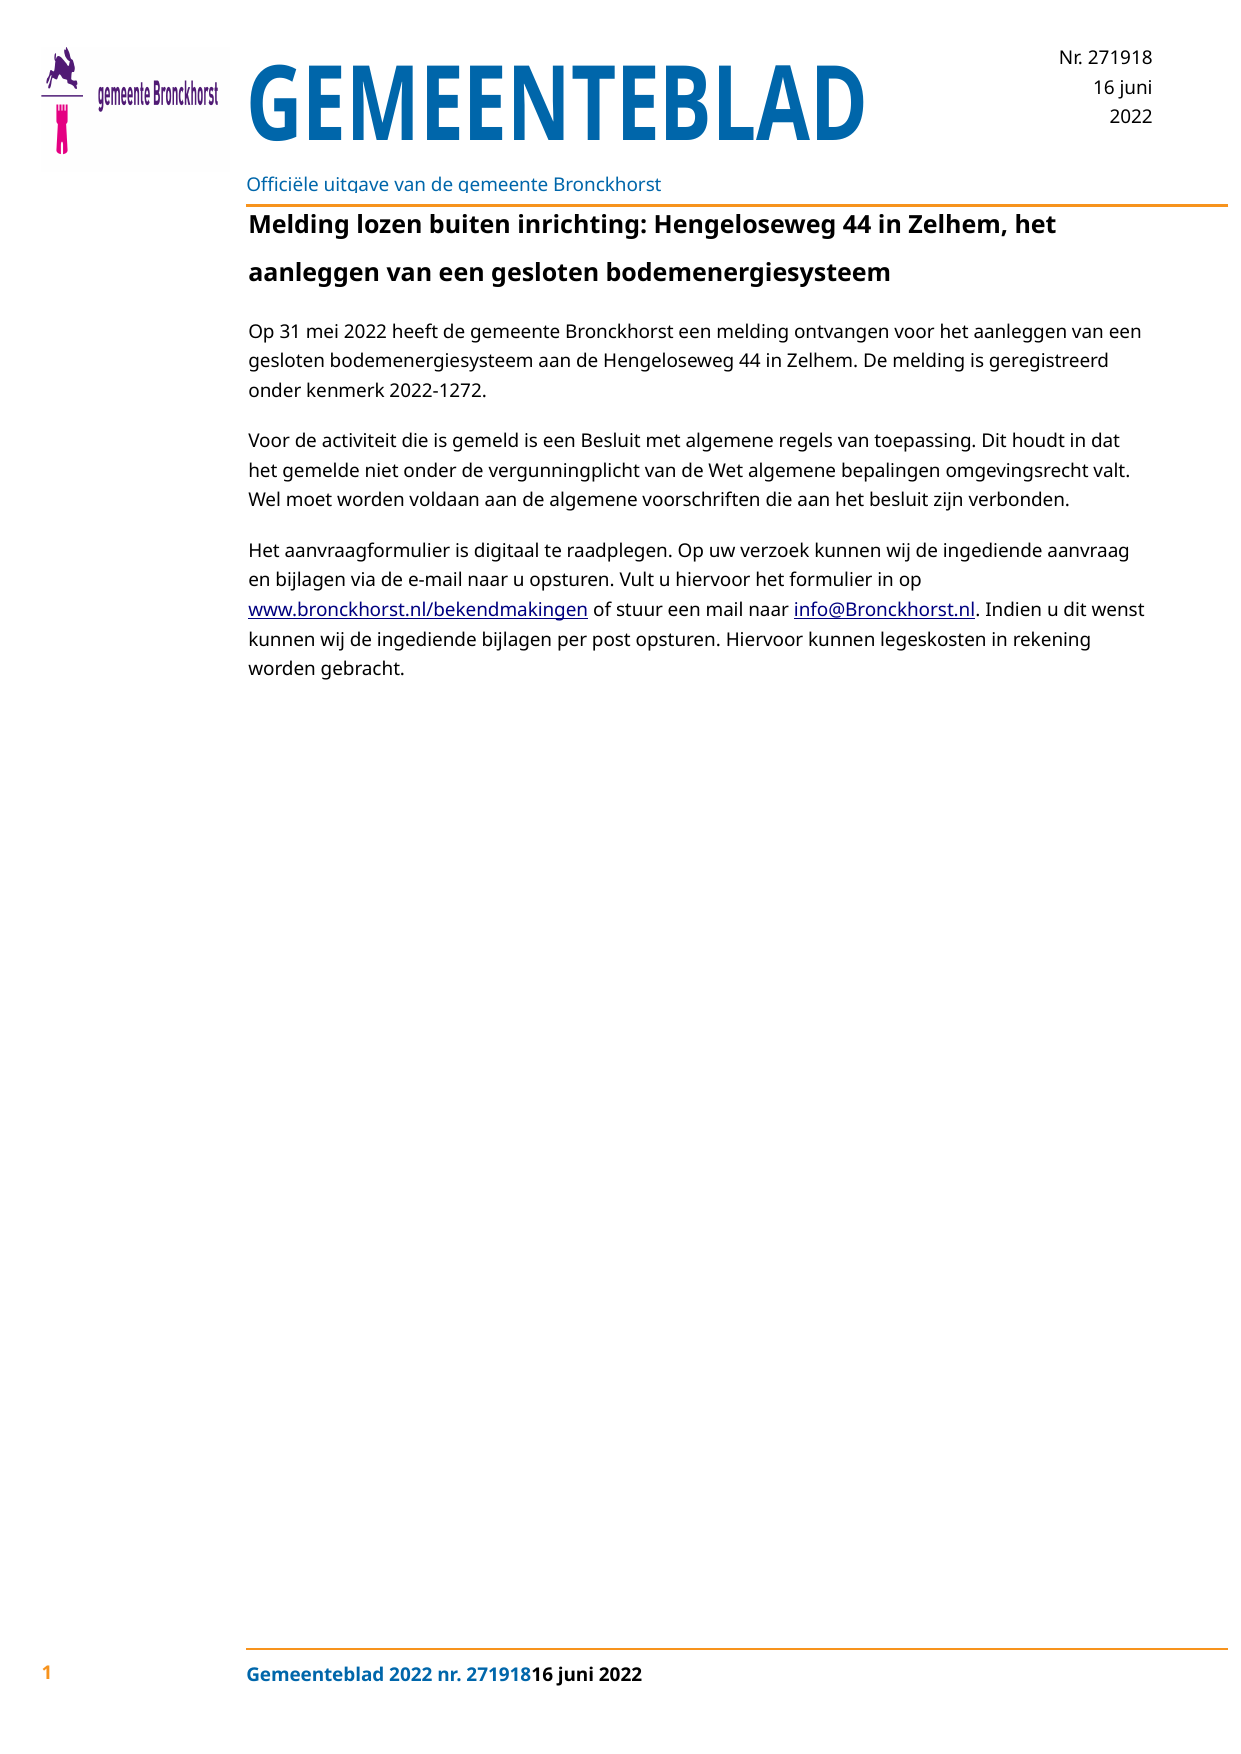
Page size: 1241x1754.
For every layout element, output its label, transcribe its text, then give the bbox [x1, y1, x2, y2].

text Het aanvraagformulier is digitaal te raadplegen. Op uw verzoek kunnen wij de ingediende aanvraag en bijlagen via de e-mail naar u opsturen. Vult u hiervoor het formulier in op www.bronckhorst.nl/bekendmakingen of stuur een mail naar info@Bronckhorst.nl. Indien u dit wenst kunnen wij de ingediende bijlagen per post opsturen. Hiervoor kunnen legeskosten in rekening worden gebracht. [248, 537, 1152, 681]
picture [41, 47, 231, 172]
text Voor de activiteit die is gemeld is een Besluit met algemene regels van toepassing. Dit houdt in dat het gemelde niet onder de vergunningplicht van de Wet algemene bepalingen omgevingsrecht valt. Wel moet worden voldaan aan de algemene voorschriften die aan het besluit zijn verbonden. [248, 427, 1152, 512]
text Op 31 mei 2022 heeft de gemeente Bronckhorst een melding ontvangen voor het aanleggen van een gesloten bodemenergiesysteem aan de Hengeloseweg 44 in Zelhem. De melding is geregistreerd onder kenmerk 2022-1272. [248, 318, 1152, 403]
text Melding lozen buiten inrichting: Hengeloseweg 44 in Zelhem, het aanleggen van een gesloten bodemenergiesysteem [248, 207, 1152, 288]
